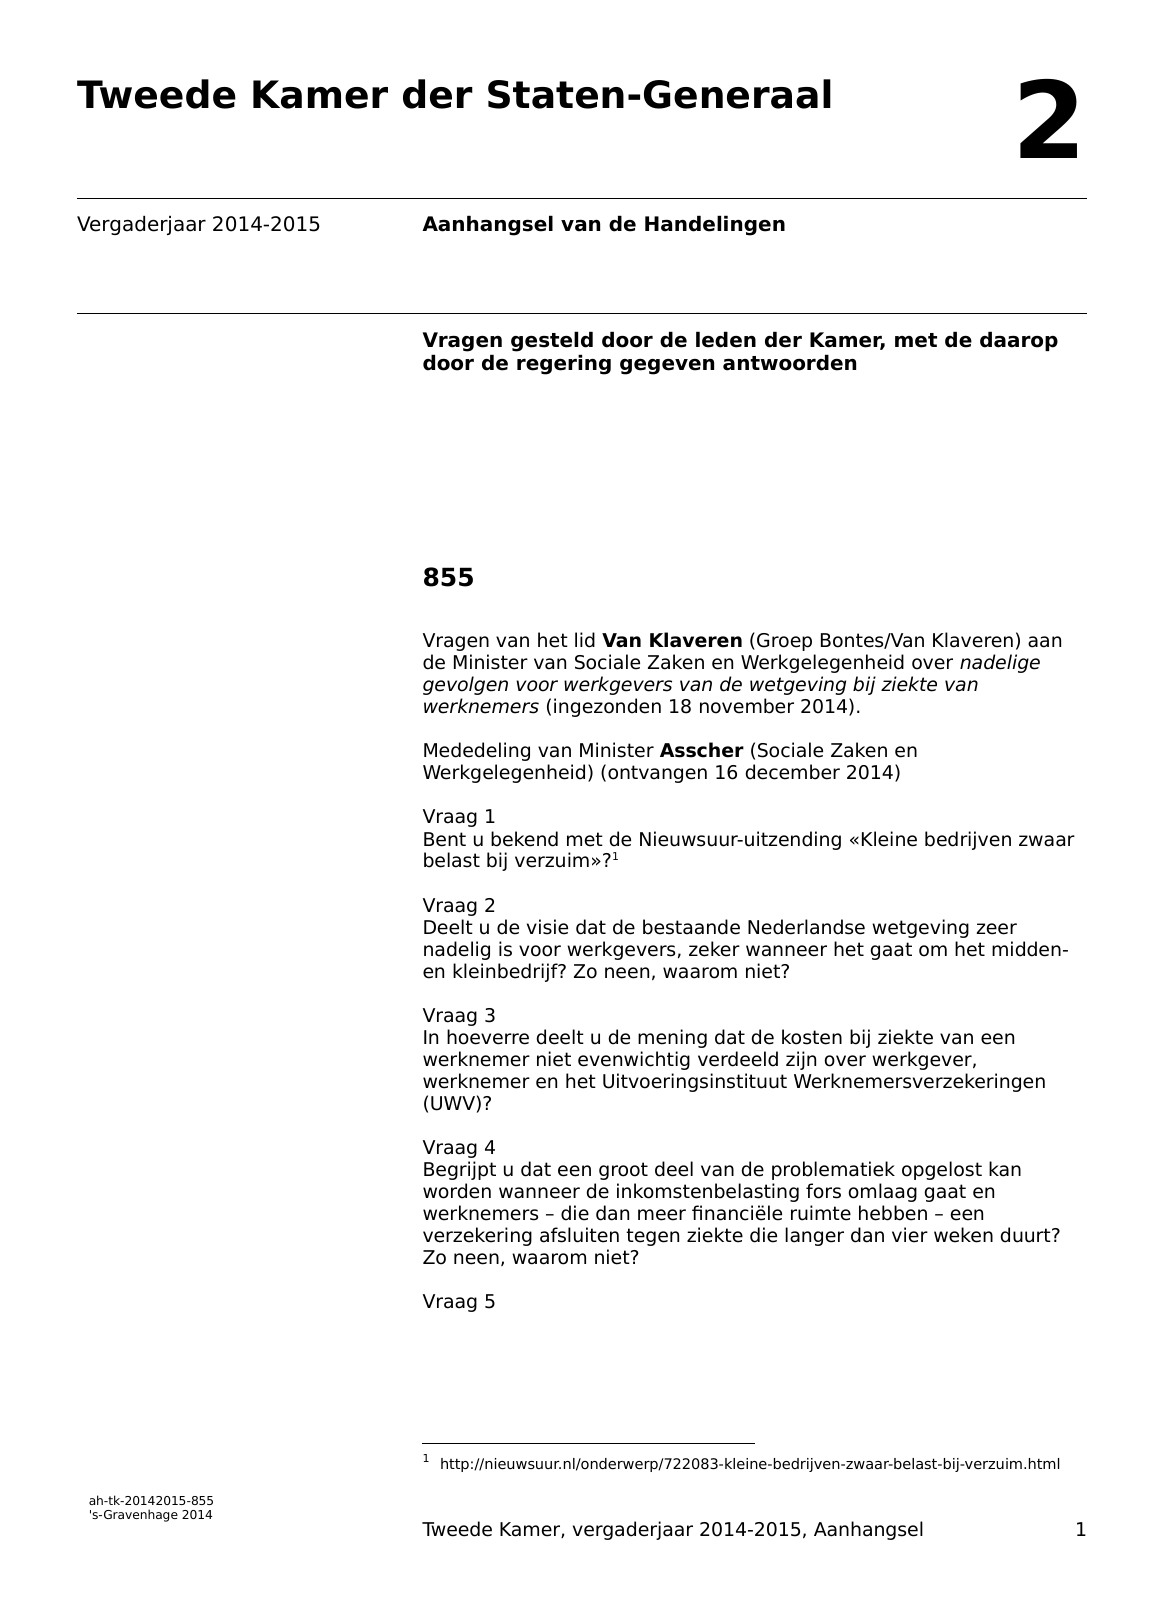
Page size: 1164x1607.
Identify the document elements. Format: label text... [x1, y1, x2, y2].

text 855 [422, 563, 1087, 592]
text Vraag 3 [422, 1005, 1087, 1027]
text Mededeling van Minister Asscher (Sociale Zaken en Werkgelegenheid) (ontvangen 16 december 2014) [422, 740, 1087, 784]
table_header 2 [886, 59, 1087, 198]
table_cell Aanhangsel van de Handelingen [422, 199, 1087, 313]
table_cell Vergaderjaar 2014-2015 [77, 199, 422, 313]
text Vraag 2 [422, 894, 1087, 917]
text http://nieuwsuur.nl/onderwerp/722083-kleine-bedrijven-zwaar-belast-bij-verzuim.html [422, 1452, 1087, 1474]
table_header Tweede Kamer der Staten-Generaal [77, 59, 886, 198]
text In hoeverre deelt u de mening dat de kosten bij ziekte van een werknemer niet evenwichtig verdeeld zijn over werkgever, werknemer en het Uitvoeringsinstituut Werknemersverzekeringen (UWV)? [422, 1027, 1087, 1114]
text 's-Gravenhage 2014 [88, 1508, 323, 1522]
text Begrijpt u dat een groot deel van de problematiek opgelost kan worden wanneer de inkomstenbelasting fors omlaag gaat en werknemers – die dan meer financiële ruimte hebben – een verzekering afsluiten tegen ziekte die langer dan vier weken duurt? Zo neen, waarom niet? [422, 1159, 1087, 1269]
table_cell [77, 314, 422, 375]
text Deelt u de visie dat de bestaande Nederlandse wetgeving zeer nadelig is voor werkgevers, zeker wanneer het gaat om het midden- en kleinbedrijf? Zo neen, waarom niet? [422, 917, 1087, 982]
text Vraag 5 [422, 1291, 1087, 1313]
text ah-tk-20142015-855 [88, 1494, 323, 1508]
text Vraag 4 [422, 1137, 1087, 1159]
text Vragen van het lid Van Klaveren (Groep Bontes/Van Klaveren) aan de Minister van Sociale Zaken en Werkgelegenheid over nadelige gevolgen voor werkgevers van de wetgeving bij ziekte van werknemers (ingezonden 18 november 2014). [422, 630, 1087, 718]
text Vraag 1 [422, 806, 1087, 828]
table_cell Vragen gesteld door de leden der Kamer, met de daarop door de regering gegeven antwoorden [422, 314, 1087, 375]
text Bent u bekend met de Nieuwsuur-uitzending «Kleine bedrijven zwaar belast bij verzuim»? [422, 828, 1087, 872]
